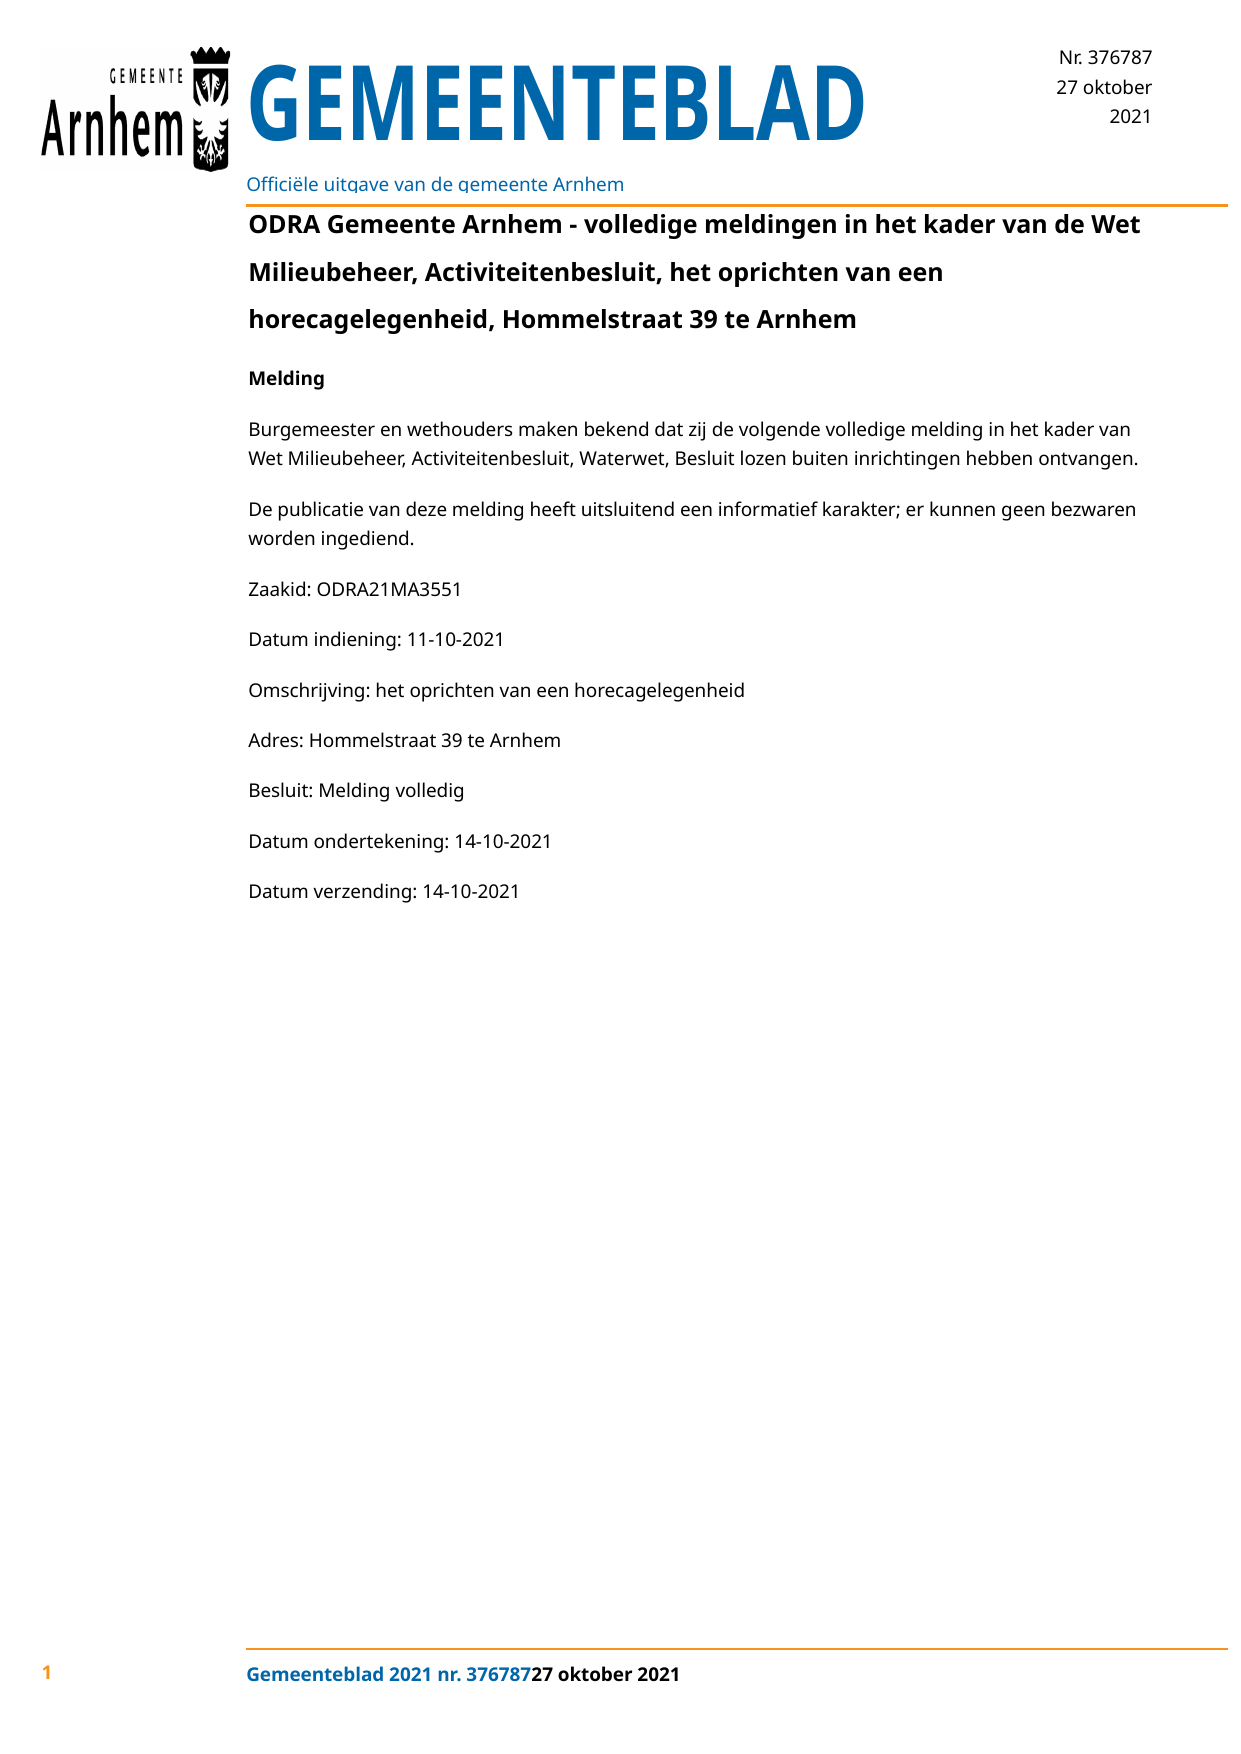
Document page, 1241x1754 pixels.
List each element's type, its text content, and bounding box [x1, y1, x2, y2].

text Omschrijving: het oprichten van een horecagelegenheid [248, 677, 1152, 702]
text Datum ondertekening: 14-10-2021 [248, 828, 1152, 854]
text Datum verzending: 14-10-2021 [248, 878, 1152, 904]
text ODRA Gemeente Arnhem - volledige meldingen in het kader van de Wet Milieubeheer, Activiteitenbesluit, het oprichten van een horecagelegenheid, Hommelstraat 39 te Arnhem [248, 207, 1152, 336]
text Adres: Hommelstraat 39 te Arnhem [248, 727, 1152, 753]
text Burgemeester en wethouders maken bekend dat zij de volgende volledige melding in het kader van Wet Milieubeheer, Activiteitenbesluit, Waterwet, Besluit lozen buiten inrichtingen hebben ontvangen. [248, 416, 1152, 471]
text De publicatie van deze melding heeft uitsluitend een informatief karakter; er kunnen geen bezwaren worden ingediend. [248, 496, 1152, 551]
text Datum indiening: 11-10-2021 [248, 626, 1152, 652]
text Melding [248, 366, 1152, 391]
text Besluit: Melding volledig [248, 778, 1152, 803]
text Zaakid: ODRA21MA3551 [248, 576, 1152, 602]
picture [41, 47, 231, 172]
